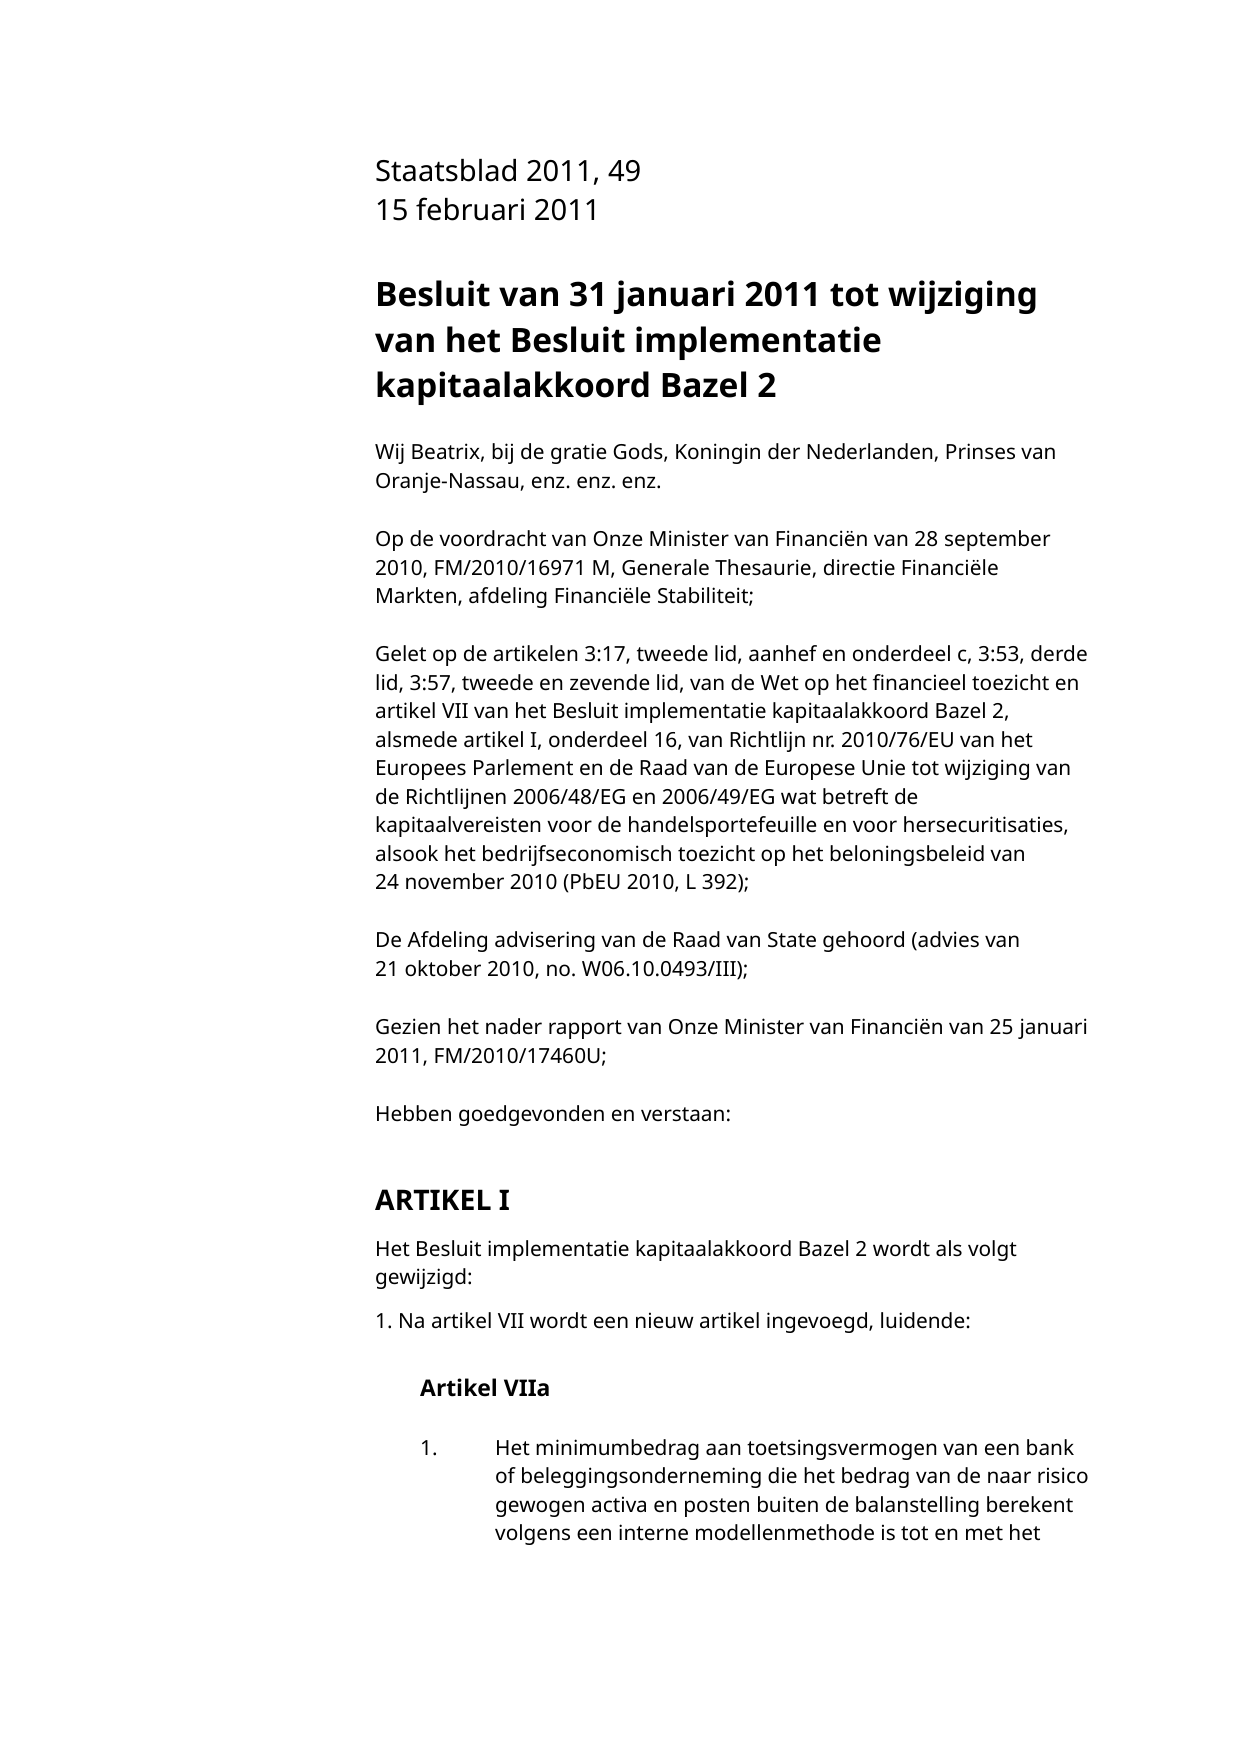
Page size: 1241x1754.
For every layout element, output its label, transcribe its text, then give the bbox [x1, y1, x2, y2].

subtitle Besluit van 31 januari 2011 tot wijziging van het Besluit implementatie kapitaalakkoord Bazel 2 [375, 271, 1090, 407]
text Op de voordracht van Onze Minister van Financiën van 28 september 2010, FM/2010/16971 M, Generale Thesaurie, directie Financiële Markten, afdeling Financiële Stabiliteit; [375, 524, 1090, 609]
list Het minimumbedrag aan toetsingsvermogen van een bank of beleggingsonderneming die het bedrag van de naar risico gewogen activa en posten buiten de balanstelling berekent volgens een interne modellenmethode is tot en met het [420, 1433, 1090, 1547]
text Gezien het nader rapport van Onze Minister van Financiën van 25 januari 2011, FM/2010/17460U; [375, 1012, 1090, 1069]
text Staatsblad 2011, 49 [375, 150, 1090, 190]
text Wij Beatrix, bij de gratie Gods, Koningin der Nederlanden, Prinses van Oranje-Nassau, enz. enz. enz. [375, 437, 1090, 494]
text 1. Na artikel VII wordt een nieuw artikel ingevoegd, luidende: [375, 1306, 1090, 1334]
subtitle ARTIKEL I [375, 1180, 1090, 1219]
text Hebben goedgevonden en verstaan: [375, 1099, 1090, 1128]
text Gelet op de artikelen 3:17, tweede lid, aanhef en onderdeel c, 3:53, derde lid, 3:57, tweede en zevende lid, van de Wet op het financieel toezicht en artikel VII van het Besluit implementatie kapitaalakkoord Bazel 2, alsmede artikel I, onderdeel 16, van Richtlijn nr. 2010/76/EU van het Europees Parlement en de Raad van de Europese Unie tot wijziging van de Richtlijnen 2006/48/EG en 2006/49/EG wat betreft de kapitaalvereisten voor de handelsportefeuille en voor hersecuritisaties, alsook het bedrijfseconomisch toezicht op het beloningsbeleid van 24 november 2010 (PbEU 2010, L 392); [375, 639, 1090, 896]
subtitle Artikel VIIa [420, 1372, 1090, 1403]
text Het Besluit implementatie kapitaalakkoord Bazel 2 wordt als volgt gewijzigd: [375, 1234, 1090, 1291]
text 15 februari 2011 [375, 190, 1090, 229]
text De Afdeling advisering van de Raad van State gehoord (advies van 21 oktober 2010, no. W06.10.0493/III); [375, 926, 1090, 982]
